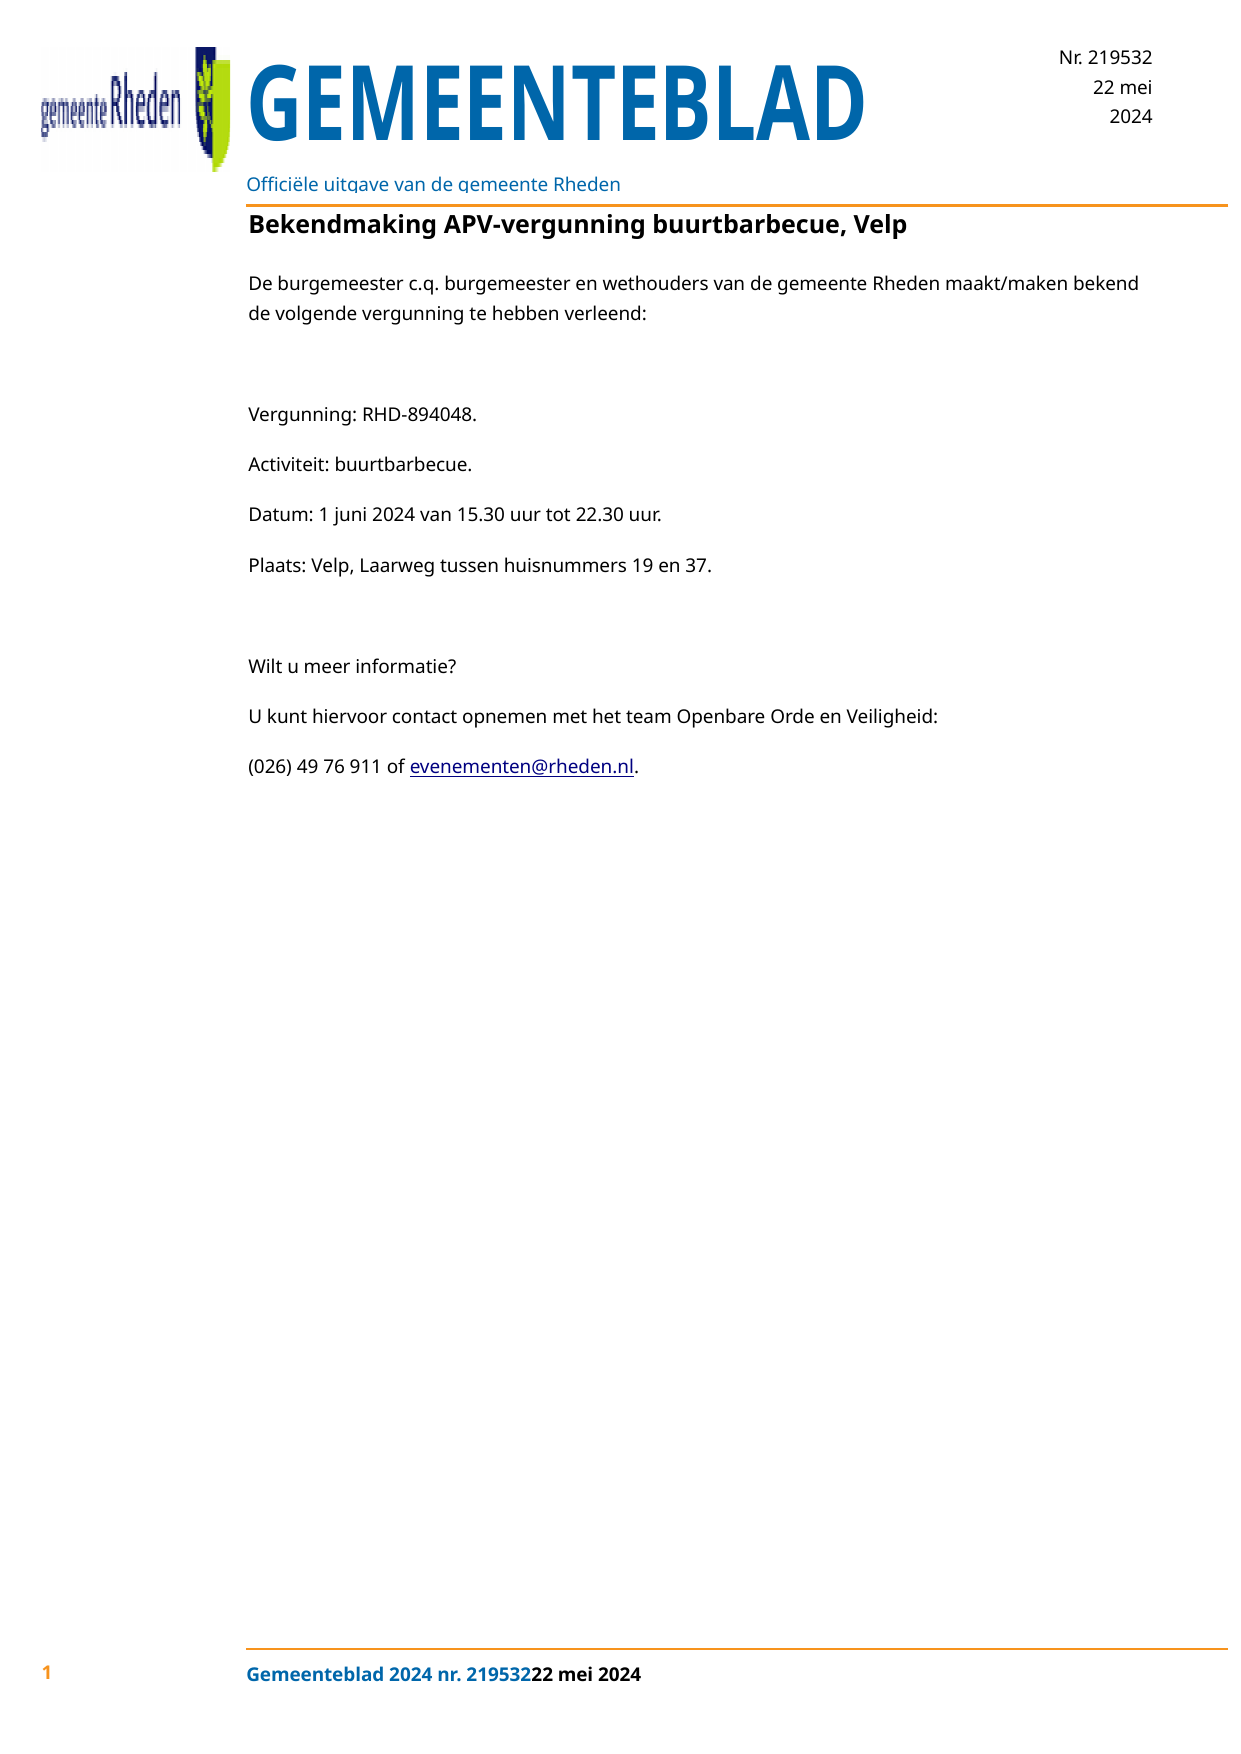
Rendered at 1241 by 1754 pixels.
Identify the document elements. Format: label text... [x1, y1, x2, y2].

text De burgemeester c.q. burgemeester en wethouders van de gemeente Rheden maakt/maken bekend de volgende vergunning te hebben verleend: [248, 270, 1152, 326]
text Wilt u meer informatie? [248, 653, 1152, 678]
picture [41, 47, 231, 172]
text Bekendmaking APV-vergunning buurtbarbecue, Velp [248, 207, 1152, 241]
text U kunt hiervoor contact opnemen met het team Openbare Orde en Veiligheid: [248, 703, 1152, 729]
text Datum: 1 juni 2024 van 15.30 uur tot 22.30 uur. [248, 502, 1152, 527]
text (026) 49 76 911 of evenementen@rheden.nl. [248, 754, 1152, 779]
text Vergunning: RHD-894048. [248, 401, 1152, 426]
text Plaats: Velp, Laarweg tussen huisnummers 19 en 37. [248, 552, 1152, 578]
text Activiteit: buurtbarbecue. [248, 451, 1152, 477]
